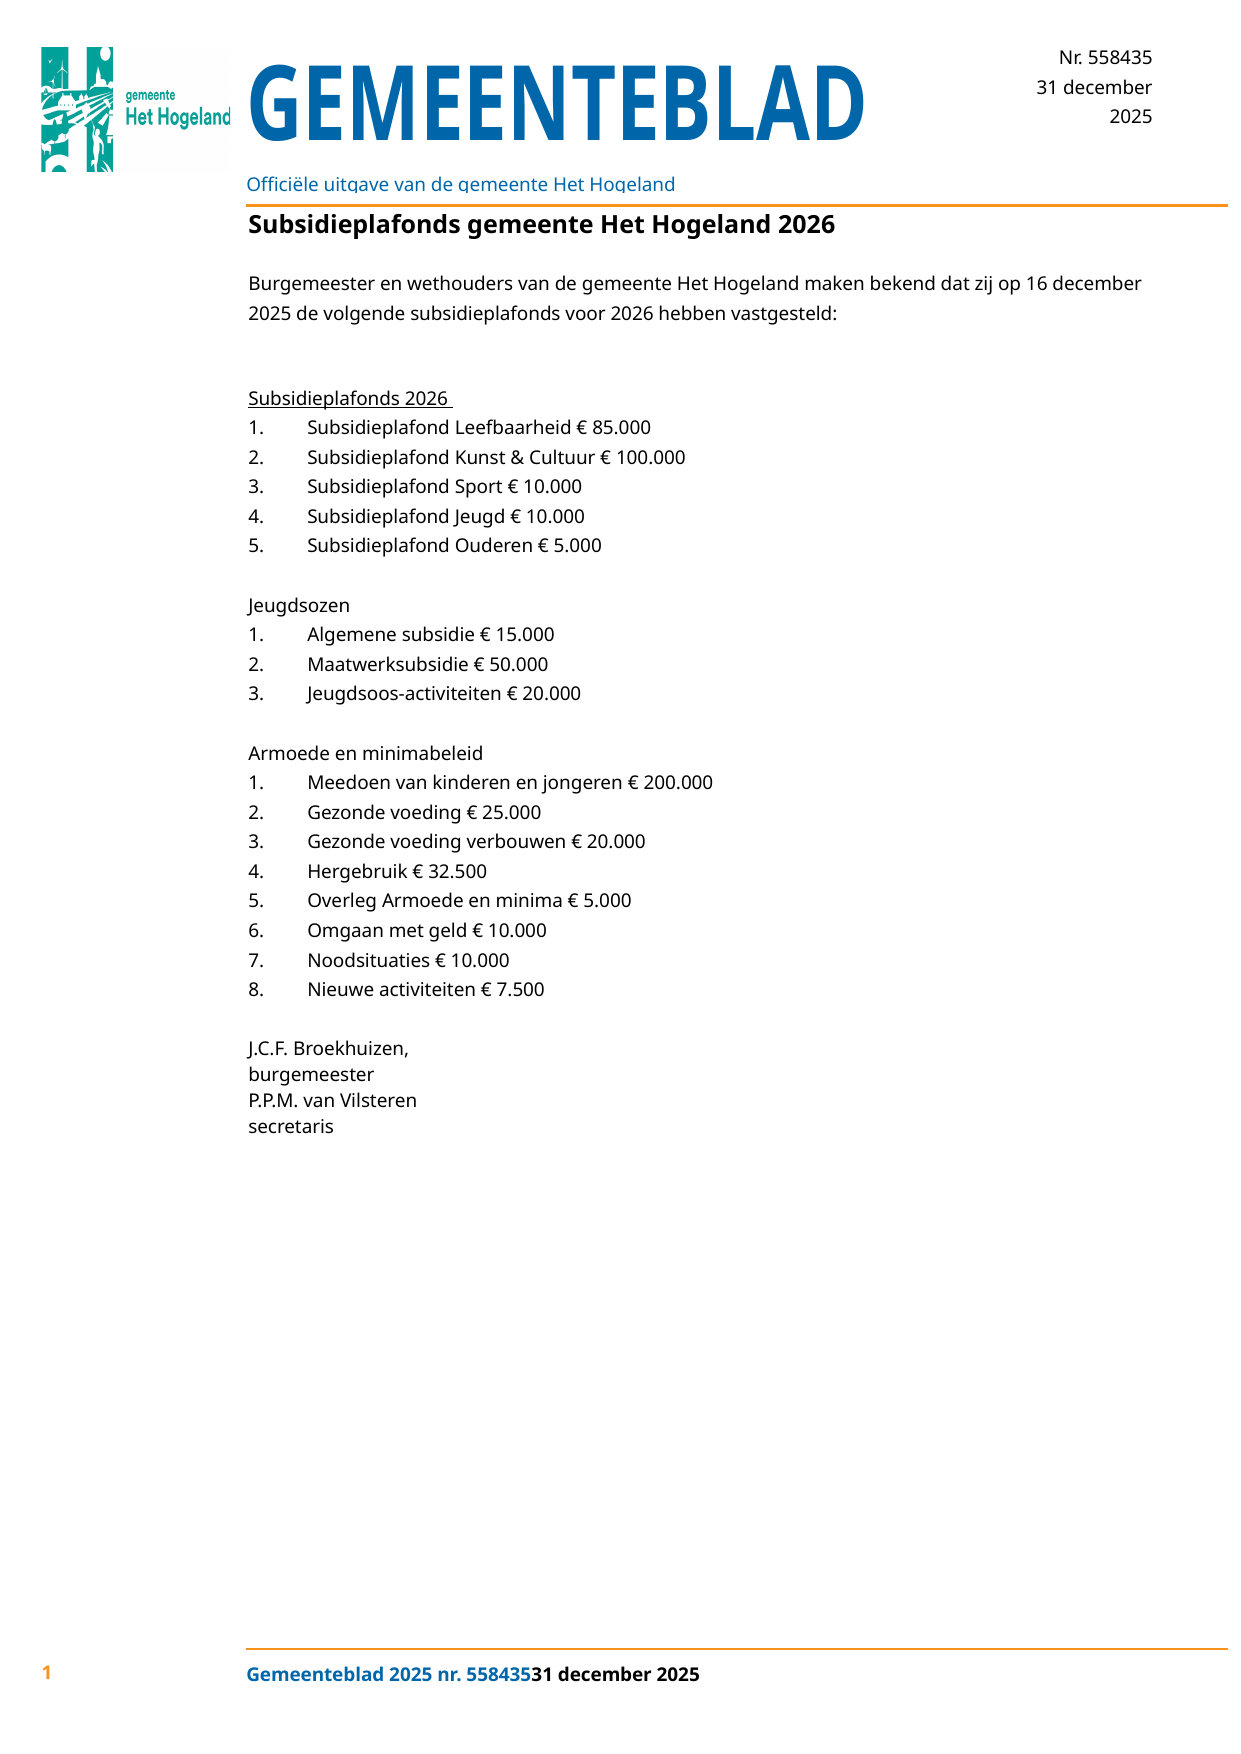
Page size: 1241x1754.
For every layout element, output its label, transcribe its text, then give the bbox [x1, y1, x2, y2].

text burgemeester [248, 1061, 1152, 1087]
list Maatwerksubsidie € 50.000 [248, 651, 1152, 677]
list Subsidieplafond Sport € 10.000 [248, 473, 1152, 499]
list Subsidieplafond Ouderen € 5.000 [248, 533, 1152, 558]
text Subsidieplafonds 2026 [248, 385, 1152, 411]
text secretaris [248, 1113, 1152, 1138]
list Gezonde voeding € 25.000 [248, 799, 1152, 825]
list Subsidieplafond Jeugd € 10.000 [248, 503, 1152, 529]
list Gezonde voeding verbouwen € 20.000 [248, 828, 1152, 854]
text Jeugdsozen [248, 592, 1152, 618]
list Overleg Armoede en minima € 5.000 [248, 888, 1152, 913]
list Jeugdsoos-activiteiten € 20.000 [248, 681, 1152, 706]
text Armoede en minimabeleid [248, 740, 1152, 766]
list Hergebruik € 32.500 [248, 858, 1152, 884]
picture [41, 47, 231, 172]
list Meedoen van kinderen en jongeren € 200.000 [248, 769, 1152, 795]
text J.C.F. Broekhuizen, [248, 1036, 1152, 1061]
list Algemene subsidie € 15.000 [248, 621, 1152, 647]
list Nieuwe activiteiten € 7.500 [248, 976, 1152, 1002]
text Burgemeester en wethouders van de gemeente Het Hogeland maken bekend dat zij op 16 december 2025 de volgende subsidieplafonds voor 2026 hebben vastgesteld: [248, 270, 1152, 326]
list Subsidieplafond Leefbaarheid € 85.000 [248, 414, 1152, 440]
text P.P.M. van Vilsteren [248, 1087, 1152, 1113]
text Subsidieplafonds gemeente Het Hogeland 2026 [248, 207, 1152, 241]
list Noodsituaties € 10.000 [248, 947, 1152, 973]
list Subsidieplafond Kunst & Cultuur € 100.000 [248, 444, 1152, 470]
list Omgaan met geld € 10.000 [248, 917, 1152, 943]
